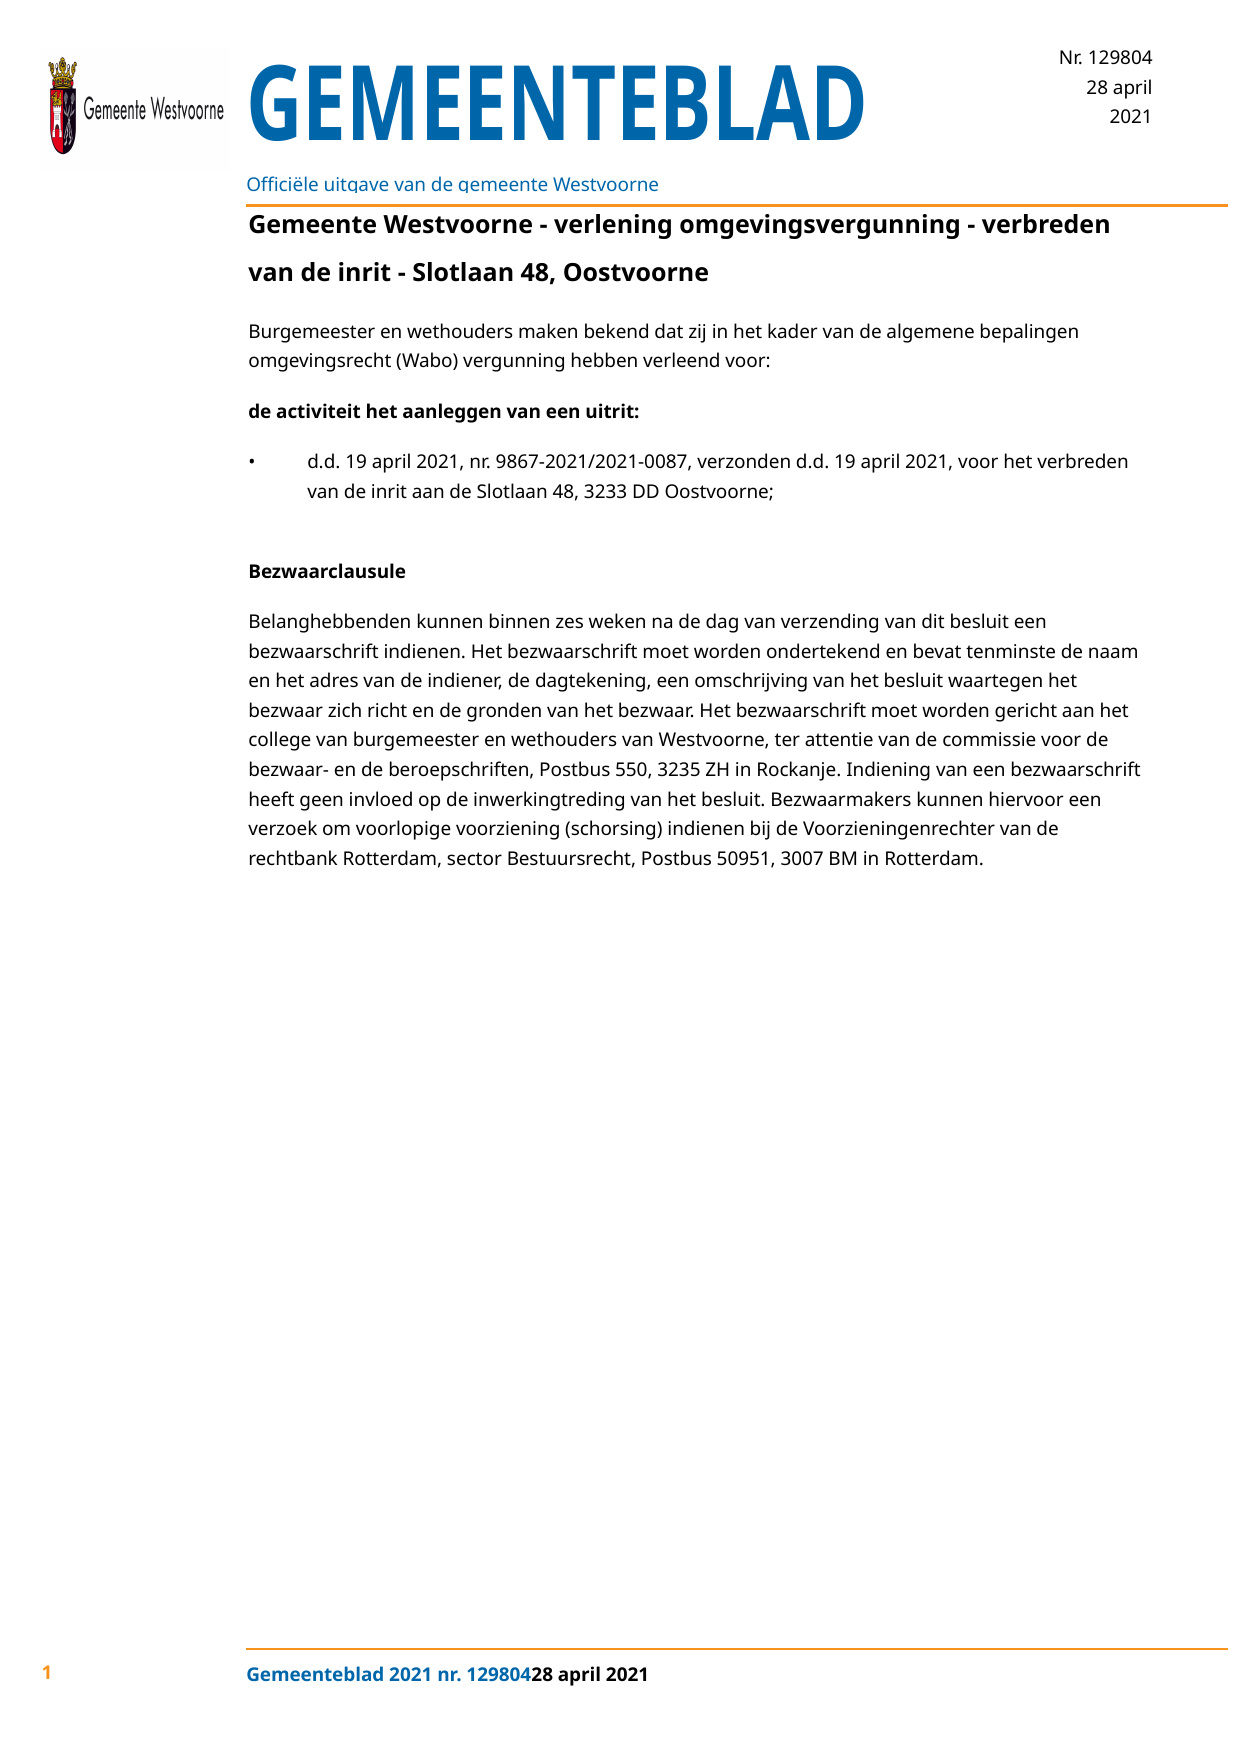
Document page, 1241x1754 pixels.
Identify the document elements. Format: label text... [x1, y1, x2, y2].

picture [41, 47, 231, 172]
text Burgemeester en wethouders maken bekend dat zij in het kader van de algemene bepalingen omgevingsrecht (Wabo) vergunning hebben verleend voor: [248, 318, 1152, 373]
list d.d. 19 april 2021, nr. 9867-2021/2021-0087, verzonden d.d. 19 april 2021, voor het verbreden van de inrit aan de Slotlaan 48, 3233 DD Oostvoorne; [248, 448, 1152, 504]
text de activiteit het aanleggen van een uitrit: [248, 398, 1152, 424]
text Gemeente Westvoorne - verlening omgevingsvergunning - verbreden van de inrit - Slotlaan 48, Oostvoorne [248, 207, 1152, 288]
text Bezwaarclausule [248, 558, 1152, 584]
text Belanghebbenden kunnen binnen zes weken na de dag van verzending van dit besluit een bezwaarschrift indienen. Het bezwaarschrift moet worden ondertekend en bevat tenminste de naam en het adres van de indiener, de dagtekening, een omschrijving van het besluit waartegen het bezwaar zich richt en de gronden van het bezwaar. Het bezwaarschrift moet worden gericht aan het college van burgemeester en wethouders van Westvoorne, ter attentie van de commissie voor de bezwaar- en de beroepschriften, Postbus 550, 3235 ZH in Rockanje. Indiening van een bezwaarschrift heeft geen invloed op de inwerkingtreding van het besluit. Bezwaarmakers kunnen hiervoor een verzoek om voorlopige voorziening (schorsing) indienen bij de Voorzieningenrechter van de rechtbank Rotterdam, sector Bestuursrecht, Postbus 50951, 3007 BM in Rotterdam. [248, 608, 1152, 871]
